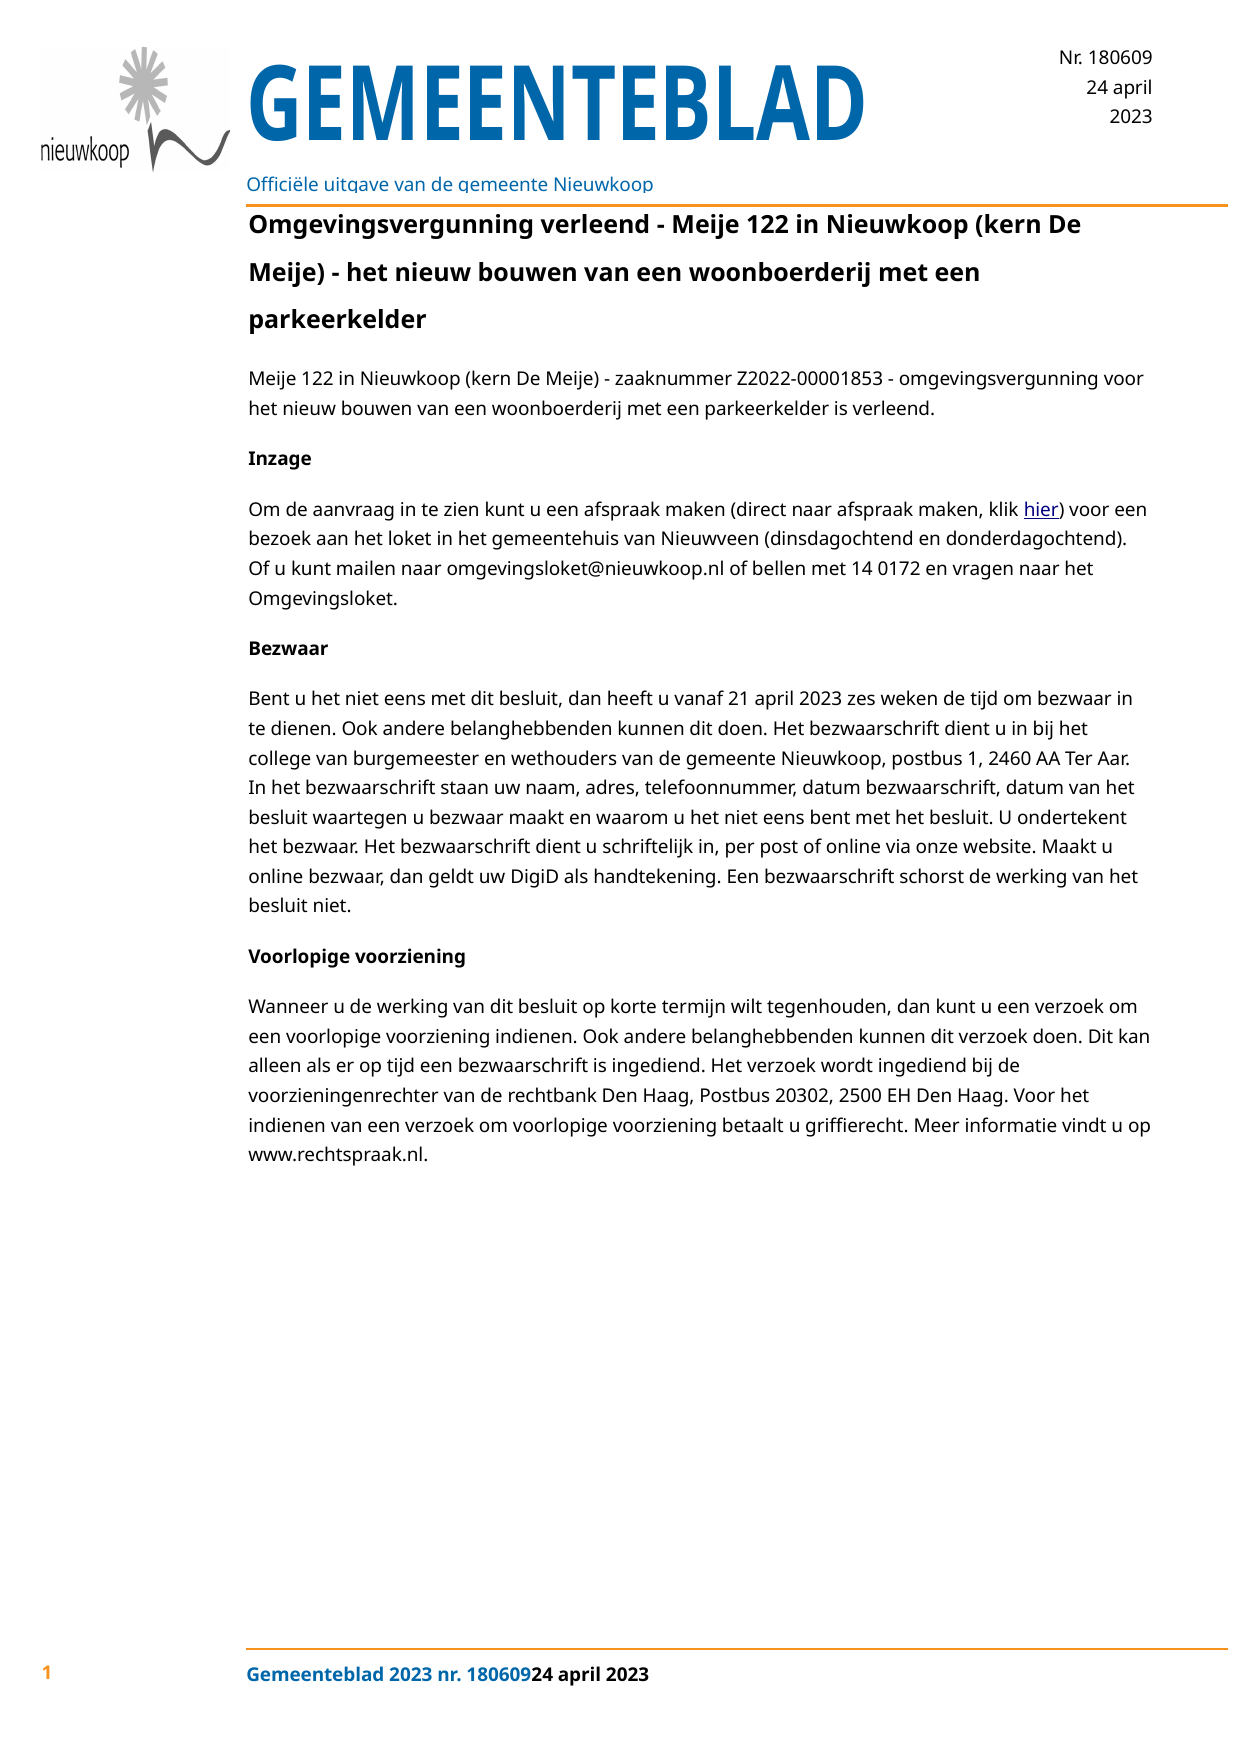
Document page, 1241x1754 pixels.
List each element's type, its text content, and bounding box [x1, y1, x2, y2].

text Inzage [248, 446, 1152, 471]
text Bezwaar [248, 635, 1152, 661]
text Voorlopige voorziening [248, 943, 1152, 969]
text Omgevingsvergunning verleend - Meije 122 in Nieuwkoop (kern De Meije) - het nieuw bouwen van een woonboerderij met een parkeerkelder [248, 207, 1152, 336]
text Wanneer u de werking van dit besluit op korte termijn wilt tegenhouden, dan kunt u een verzoek om een voorlopige voorziening indienen. Ook andere belanghebbenden kunnen dit verzoek doen. Dit kan alleen als er op tijd een bezwaarschrift is ingediend. Het verzoek wordt ingediend bij de voorzieningenrechter van de rechtbank Den Haag, Postbus 20302, 2500 EH Den Haag. Voor het indienen van een verzoek om voorlopige voorziening betaalt u griffierecht. Meer informatie vindt u op www.rechtspraak.nl. [248, 993, 1152, 1167]
picture [41, 47, 231, 172]
text Meije 122 in Nieuwkoop (kern De Meije) - zaaknummer Z2022-00001853 - omgevingsvergunning voor het nieuw bouwen van een woonboerderij met een parkeerkelder is verleend. [248, 366, 1152, 421]
text Om de aanvraag in te zien kunt u een afspraak maken (direct naar afspraak maken, klik hier) voor een bezoek aan het loket in het gemeentehuis van Nieuwveen (dinsdagochtend en donderdagochtend). Of u kunt mailen naar omgevingsloket@nieuwkoop.nl of bellen met 14 0172 en vragen naar het Omgevingsloket. [248, 496, 1152, 610]
text Bent u het niet eens met dit besluit, dan heeft u vanaf 21 april 2023 zes weken de tijd om bezwaar in te dienen. Ook andere belanghebbenden kunnen dit doen. Het bezwaarschrift dient u in bij het college van burgemeester en wethouders van de gemeente Nieuwkoop, postbus 1, 2460 AA Ter Aar. In het bezwaarschrift staan uw naam, adres, telefoonnummer, datum bezwaarschrift, datum van het besluit waartegen u bezwaar maakt en waarom u het niet eens bent met het besluit. U ondertekent het bezwaar. Het bezwaarschrift dient u schriftelijk in, per post of online via onze website. Maakt u online bezwaar, dan geldt uw DigiD als handtekening. Een bezwaarschrift schorst de werking van het besluit niet. [248, 686, 1152, 918]
